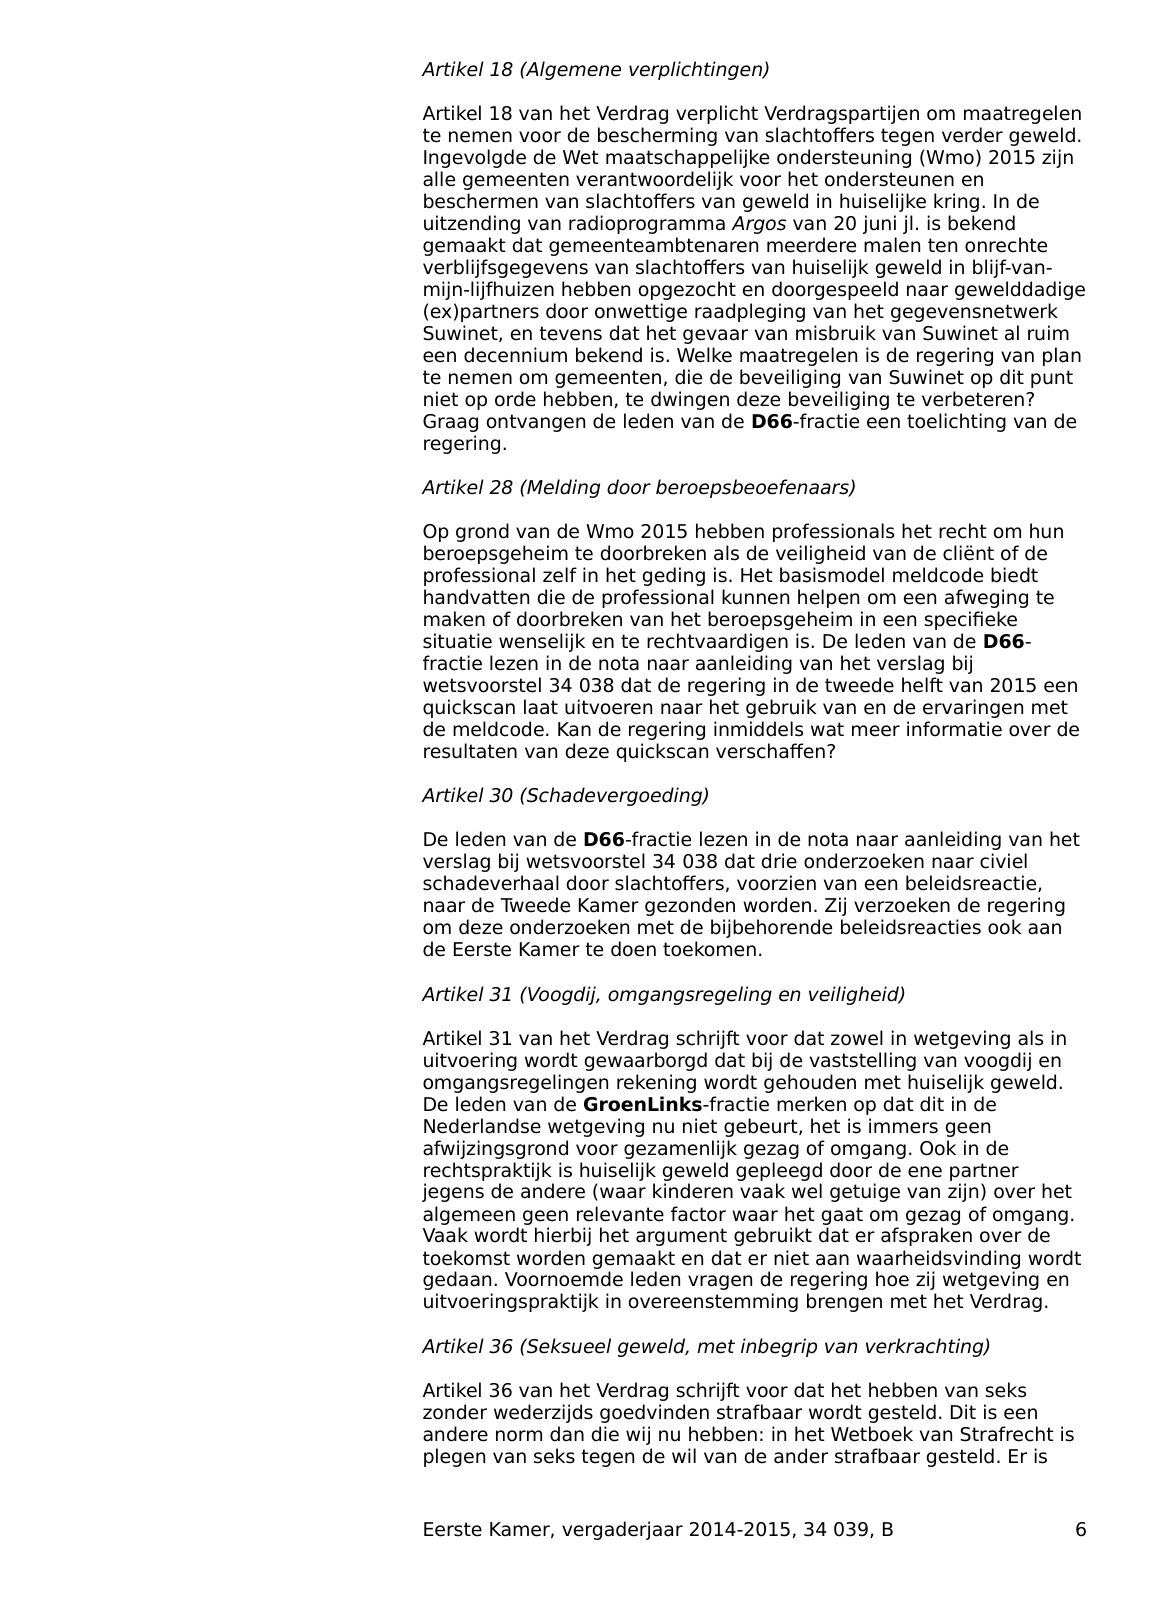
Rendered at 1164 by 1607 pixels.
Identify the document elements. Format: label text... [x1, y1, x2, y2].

subtitle Artikel 31 (Voogdij, omgangsregeling en veiligheid) [422, 983, 1087, 1005]
subtitle Artikel 36 (Seksueel geweld, met inbegrip van verkrachting) [422, 1336, 1087, 1357]
text Op grond van de Wmo 2015 hebben professionals het recht om hun beroepsgeheim te doorbreken als de veiligheid van de cliënt of de professional zelf in het geding is. Het basismodel meldcode biedt handvatten die de professional kunnen helpen om een afweging te maken of doorbreken van het beroepsgeheim in een specifieke situatie wenselijk en te rechtvaardigen is. De leden van de D66-fractie lezen in de nota naar aanleiding van het verslag bij wetsvoorstel 34 038 dat de regering in de tweede helft van 2015 een quickscan laat uitvoeren naar het gebruik van en de ervaringen met de meldcode. Kan de regering inmiddels wat meer informatie over de resultaten van deze quickscan verschaffen? [422, 521, 1087, 763]
subtitle Artikel 18 (Algemene verplichtingen) [422, 59, 1087, 81]
subtitle Artikel 30 (Schadevergoeding) [422, 785, 1087, 807]
text Artikel 36 van het Verdrag schrijft voor dat het hebben van seks zonder wederzijds goedvinden strafbaar wordt gesteld. Dit is een andere norm dan die wij nu hebben: in het Wetboek van Strafrecht is plegen van seks tegen de wil van de ander strafbaar gesteld. Er is [422, 1380, 1087, 1468]
text Artikel 18 van het Verdrag verplicht Verdragspartijen om maatregelen te nemen voor de bescherming van slachtoffers tegen verder geweld. Ingevolgde de Wet maatschappelijke ondersteuning (Wmo) 2015 zijn alle gemeenten verantwoordelijk voor het ondersteunen en beschermen van slachtoffers van geweld in huiselijke kring. In de uitzending van radioprogramma Argos van 20 juni jl. is bekend gemaakt dat gemeenteambtenaren meerdere malen ten onrechte verblijfsgegevens van slachtoffers van huiselijk geweld in blijf-van-mijn-lijfhuizen hebben opgezocht en doorgespeeld naar gewelddadige (ex)partners door onwettige raadpleging van het gegevensnetwerk Suwinet, en tevens dat het gevaar van misbruik van Suwinet al ruim een decennium bekend is. Welke maatregelen is de regering van plan te nemen om gemeenten, die de beveiliging van Suwinet op dit punt niet op orde hebben, te dwingen deze beveiliging te verbeteren? Graag ontvangen de leden van de D66-fractie een toelichting van de regering. [422, 103, 1087, 455]
subtitle Artikel 28 (Melding door beroepsbeoefenaars) [422, 477, 1087, 499]
text De leden van de D66-fractie lezen in de nota naar aanleiding van het verslag bij wetsvoorstel 34 038 dat drie onderzoeken naar civiel schadeverhaal door slachtoffers, voorzien van een beleidsreactie, naar de Tweede Kamer gezonden worden. Zij verzoeken de regering om deze onderzoeken met de bijbehorende beleidsreacties ook aan de Eerste Kamer te doen toekomen. [422, 829, 1087, 961]
text Artikel 31 van het Verdrag schrijft voor dat zowel in wetgeving als in uitvoering wordt gewaarborgd dat bij de vaststelling van voogdij en omgangsregelingen rekening wordt gehouden met huiselijk geweld. De leden van de GroenLinks-fractie merken op dat dit in de Nederlandse wetgeving nu niet gebeurt, het is immers geen afwijzingsgrond voor gezamenlijk gezag of omgang. Ook in de rechtspraktijk is huiselijk geweld gepleegd door de ene partner jegens de andere (waar kinderen vaak wel getuige van zijn) over het algemeen geen relevante factor waar het gaat om gezag of omgang. Vaak wordt hierbij het argument gebruikt dat er afspraken over de toekomst worden gemaakt en dat er niet aan waarheidsvinding wordt gedaan. Voornoemde leden vragen de regering hoe zij wetgeving en uitvoeringspraktijk in overeenstemming brengen met het Verdrag. [422, 1028, 1087, 1313]
